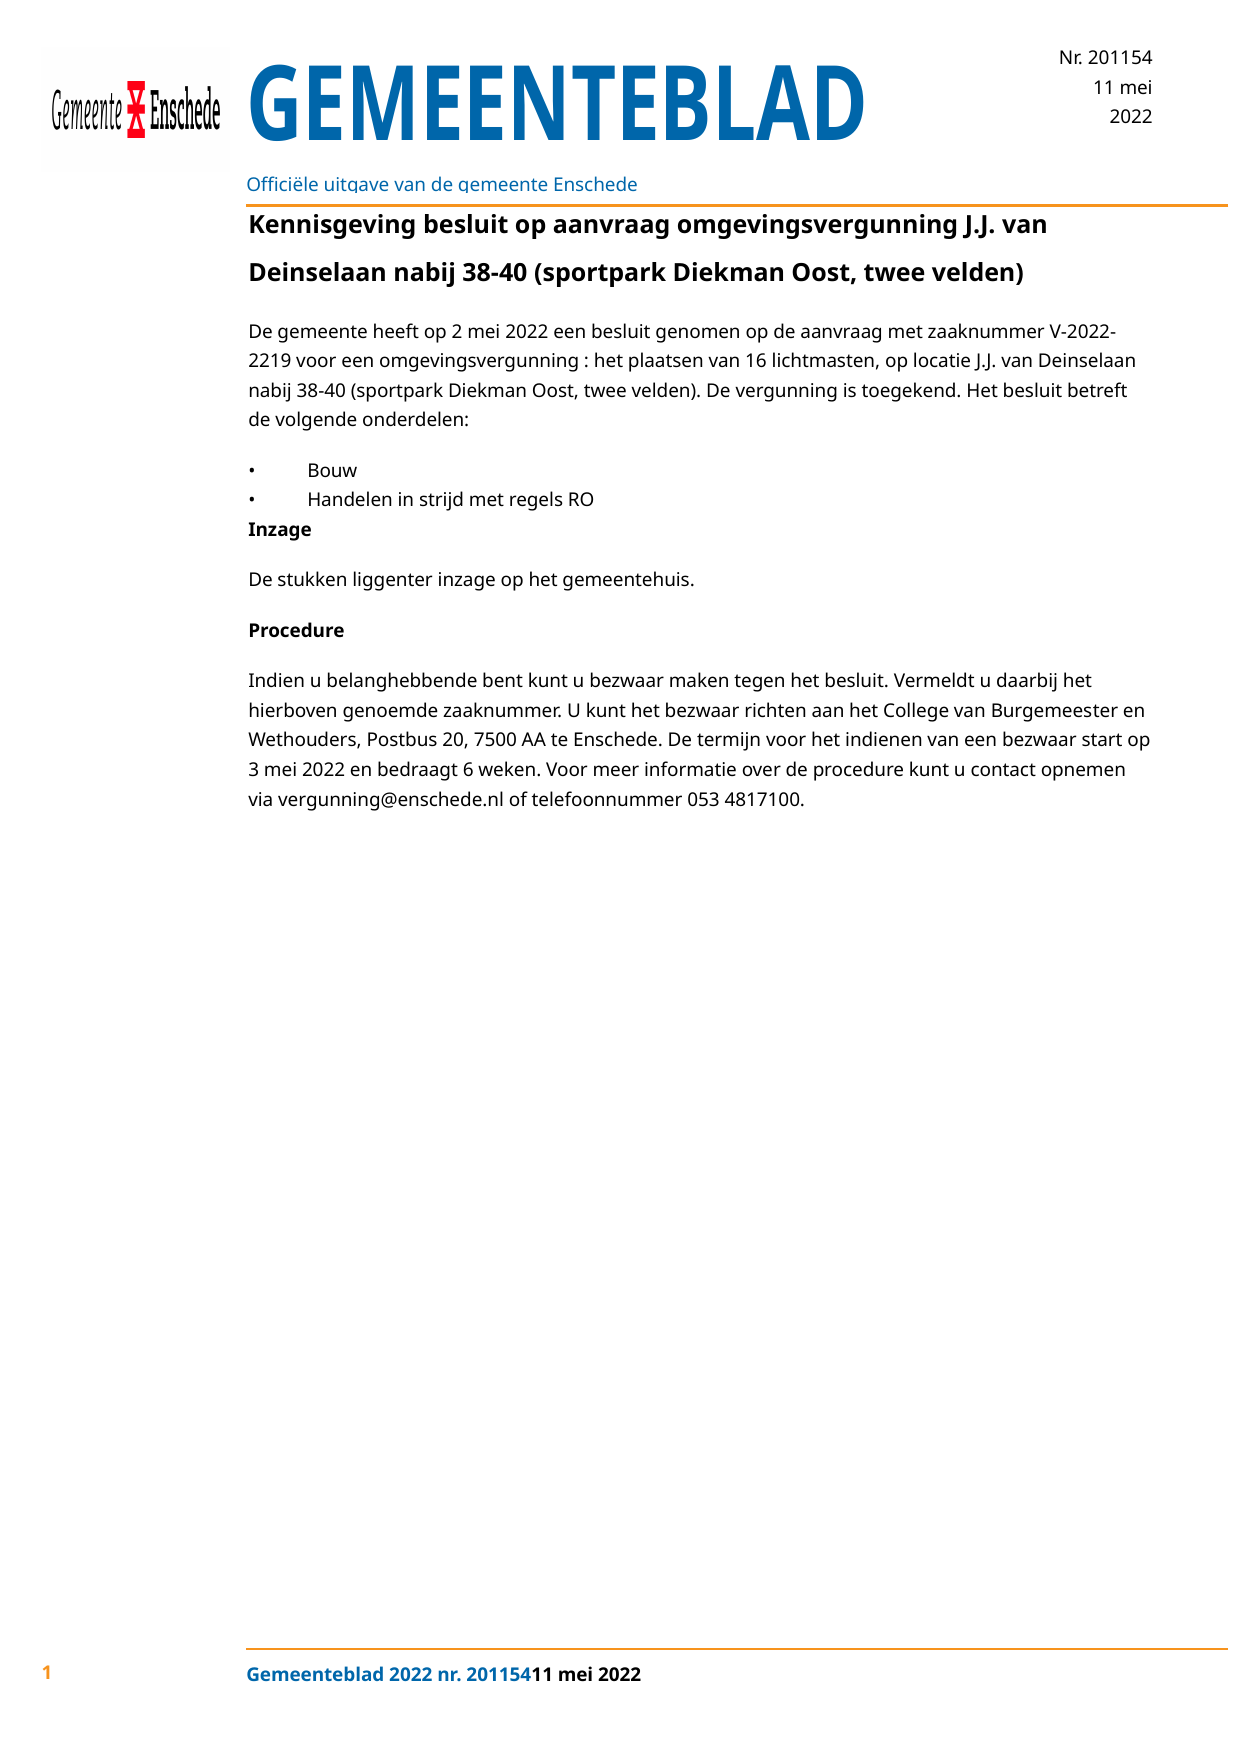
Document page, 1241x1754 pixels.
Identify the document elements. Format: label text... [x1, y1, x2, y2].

text Inzage [248, 516, 1152, 542]
text Kennisgeving besluit op aanvraag omgevingsvergunning J.J. van Deinselaan nabij 38-40 (sportpark Diekman Oost, twee velden) [248, 207, 1152, 288]
text Procedure [248, 617, 1152, 643]
picture [41, 47, 231, 172]
list Bouw [248, 457, 1152, 483]
text Indien u belanghebbende bent kunt u bezwaar maken tegen het besluit. Vermeldt u daarbij het hierboven genoemde zaaknummer. U kunt het bezwaar richten aan het College van Burgemees­ter en Wethouders, Postbus 20, 7500 AA te Enschede. De termijn voor het indienen van een bezwaar start op 3 mei 2022 en bedraagt 6 weken. Voor meer informatie over de procedure kunt u contact opnemen via vergunning@enschede.nl of telefoonnummer 053 4817100. [248, 667, 1152, 812]
text De stukken liggenter inzage op het gemeentehuis. [248, 567, 1152, 592]
text De gemeente heeft op 2 mei 2022 een besluit genomen op de aanvraag met zaaknummer V-2022-2219 voor een omgevingsvergunning : het plaatsen van 16 lichtmasten, op locatie J.J. van Deinselaan nabij 38-40 (sportpark Diekman Oost, twee velden). De vergunning is toegekend. Het besluit betreft de volgende onderdelen: [248, 318, 1152, 432]
list Handelen in strijd met regels RO [248, 487, 1152, 512]
